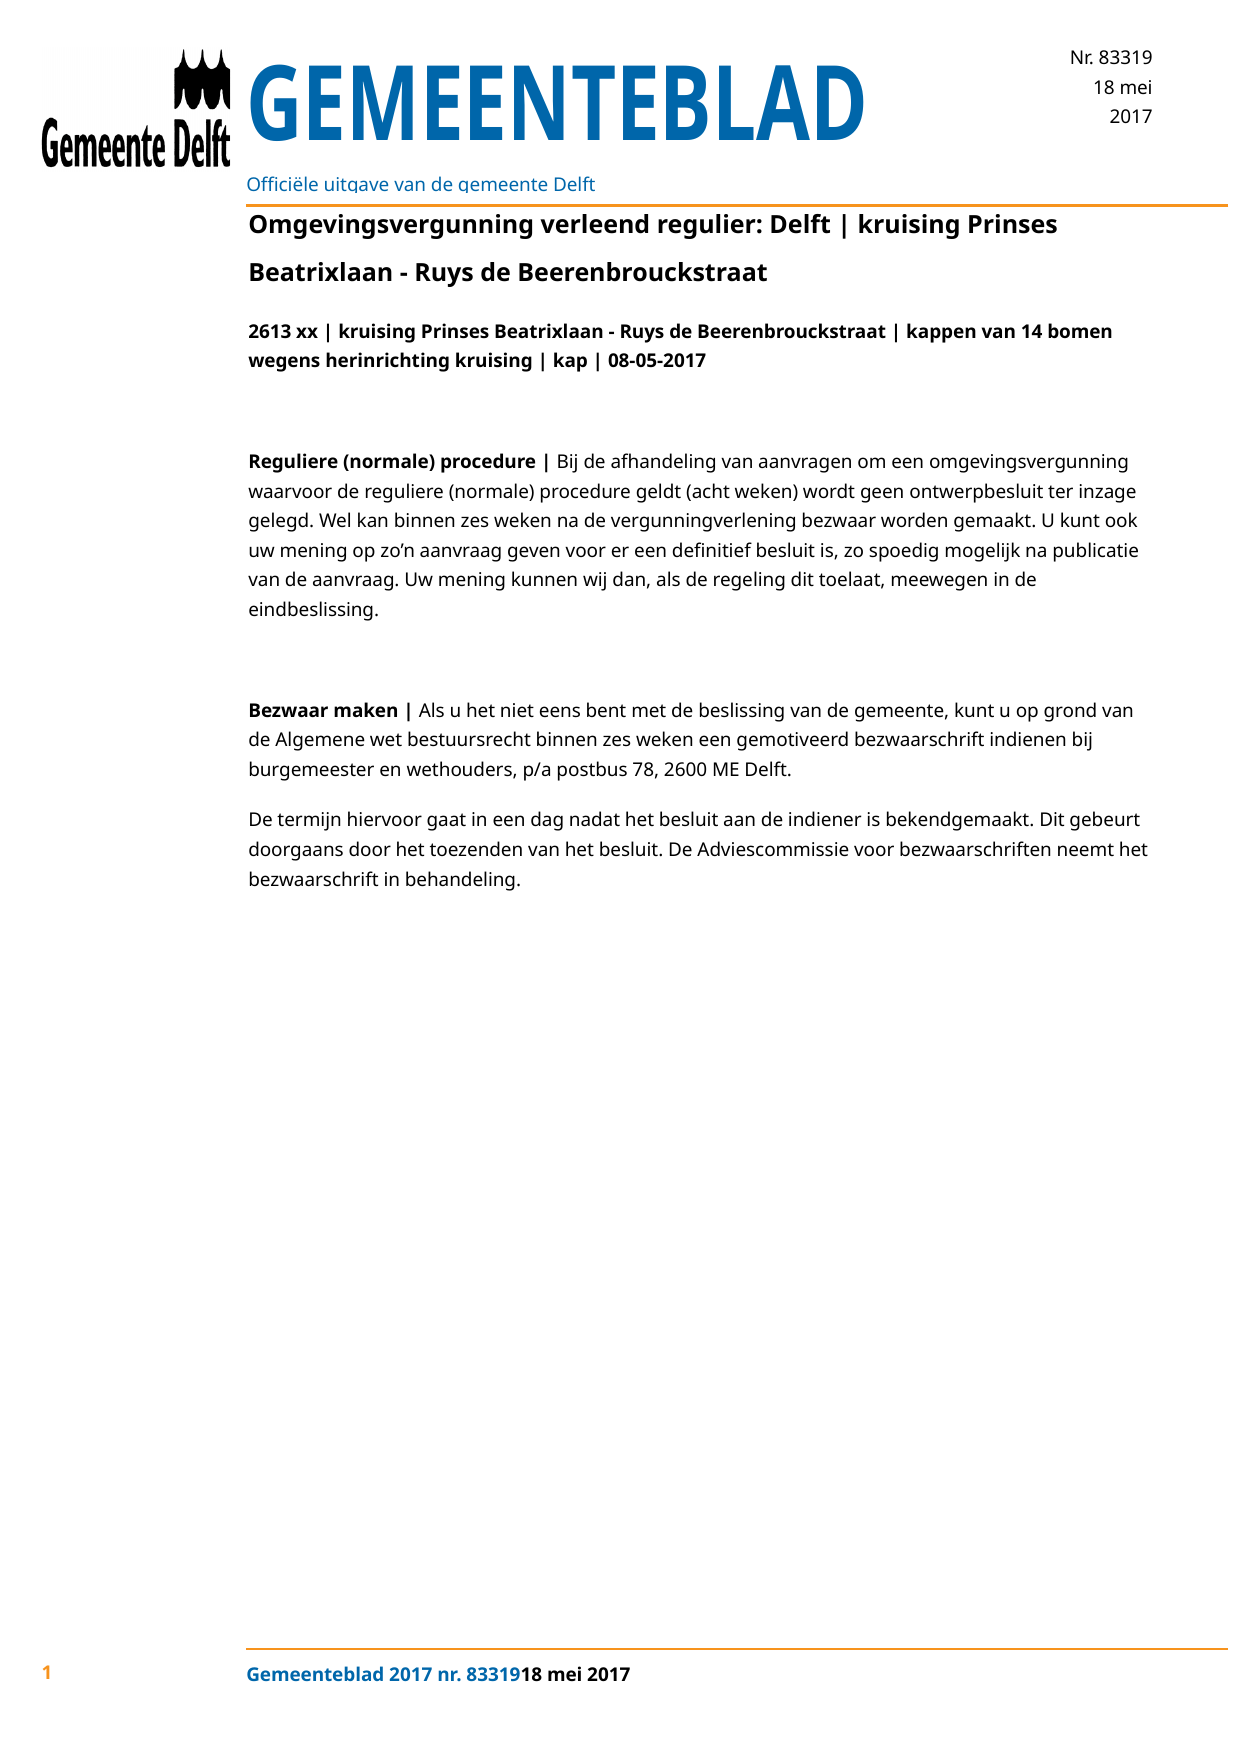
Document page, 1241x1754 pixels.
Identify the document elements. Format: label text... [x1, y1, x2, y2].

picture [41, 47, 231, 172]
text De termijn hiervoor gaat in een dag nadat het besluit aan de indiener is bekendgemaakt. Dit gebeurt doorgaans door het toezenden van het besluit. De Adviescommissie voor bezwaarschriften neemt het bezwaarschrift in behandeling. [248, 807, 1152, 892]
text Reguliere (normale) procedure | Bij de afhandeling van aanvragen om een omgevingsvergunning waarvoor de reguliere (normale) procedure geldt (acht weken) wordt geen ontwerpbesluit ter inzage gelegd. Wel kan binnen zes weken na de vergunningverlening bezwaar worden gemaakt. U kunt ook uw mening op zo’n aanvraag geven voor er een definitief besluit is, zo spoedig mogelijk na publicatie van de aanvraag. Uw mening kunnen wij dan, als de regeling dit toelaat, meewegen in de eindbeslissing. [248, 448, 1152, 622]
text Omgevingsvergunning verleend regulier: Delft | kruising Prinses Beatrixlaan - Ruys de Beerenbrouckstraat [248, 207, 1152, 288]
text 2613 xx | kruising Prinses Beatrixlaan - Ruys de Beerenbrouckstraat | kappen van 14 bomen wegens herinrichting kruising | kap | 08-05-2017 [248, 318, 1152, 373]
text Bezwaar maken | Als u het niet eens bent met de beslissing van de gemeente, kunt u op grond van de Algemene wet bestuursrecht binnen zes weken een gemotiveerd bezwaarschrift indienen bij burgemeester en wethouders, p/a postbus 78, 2600 ME Delft. [248, 697, 1152, 782]
